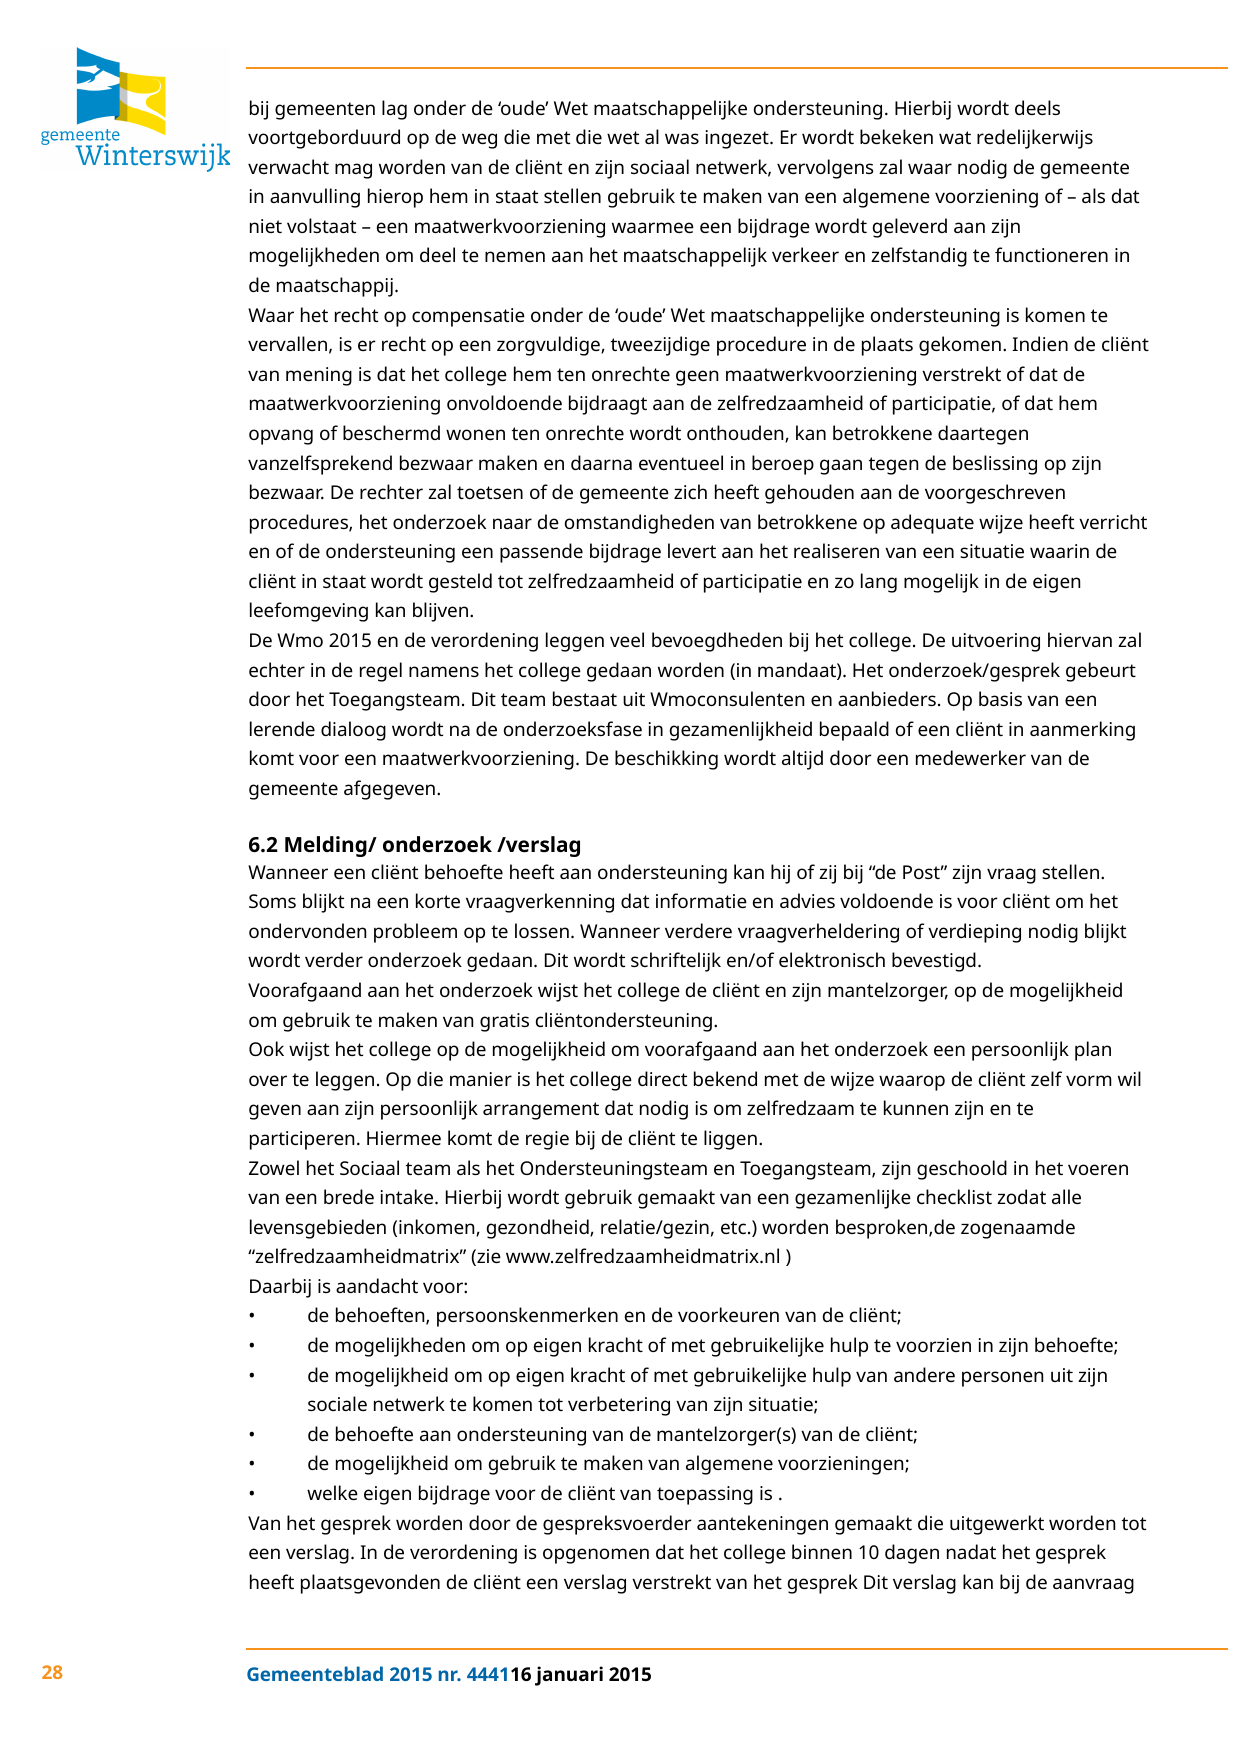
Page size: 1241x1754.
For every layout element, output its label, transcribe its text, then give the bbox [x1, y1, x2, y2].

picture [225, 153, 231, 162]
list de mogelijkheden om op eigen kracht of met gebruikelijke hulp te voorzien in zijn behoefte; [248, 1332, 1152, 1358]
text Waar het recht op compensatie onder de ‘oude’ Wet maatschappelijke ondersteuning is komen te vervallen, is er recht op een zorgvuldige, tweezijdige procedure in de plaats gekomen. Indien de cliënt van mening is dat het college hem ten onrechte geen maatwerkvoorziening verstrekt of dat de maatwerkvoorziening onvoldoende bijdraagt aan de zelfredzaamheid of participatie, of dat hem opvang of beschermd wonen ten onrechte wordt onthouden, kan betrokkene daartegen vanzelfsprekend bezwaar maken en daarna eventueel in beroep gaan tegen de beslissing op zijn bezwaar. De rechter zal toetsen of de gemeente zich heeft gehouden aan de voorgeschreven procedures, het onderzoek naar de omstandigheden van betrokkene op adequate wijze heeft verricht en of de ondersteuning een passende bijdrage levert aan het realiseren van een situatie waarin de cliënt in staat wordt gesteld tot zelfredzaamheid of participatie en zo lang mogelijk in de eigen leefomgeving kan blijven. [248, 302, 1152, 623]
text Ook wijst het college op de mogelijkheid om voorafgaand aan het onderzoek een persoonlijk plan over te leggen. Op die manier is het college direct bekend met de wijze waarop de cliënt zelf vorm wil geven aan zijn persoonlijk arrangement dat nodig is om zelfredzaam te kunnen zijn en te participeren. Hiermee komt de regie bij de cliënt te liggen. [248, 1036, 1152, 1151]
text Zowel het Sociaal team als het Ondersteuningsteam en Toegangsteam, zijn geschoold in het voeren van een brede intake. Hierbij wordt gebruik gemaakt van een gezamenlijke checklist zodat alle levensgebieden (inkomen, gezondheid, relatie/gezin, etc.) worden besproken,de zogenaamde “zelfredzaamheidmatrix” (zie www.zelfredzaamheidmatrix.nl ) [248, 1155, 1152, 1269]
text Wanneer een cliënt behoefte heeft aan ondersteuning kan hij of zij bij “de Post” zijn vraag stellen. Soms blijkt na een korte vraagverkenning dat informatie en advies voldoende is voor cliënt om het ondervonden probleem op te lossen. Wanneer verdere vraagverheldering of verdieping nodig blijkt wordt verder onderzoek gedaan. Dit wordt schriftelijk en/of elektronisch bevestigd. [248, 859, 1152, 973]
list welke eigen bijdrage voor de cliënt van toepassing is . [248, 1480, 1152, 1506]
text Van het gesprek worden door de gespreksvoerder aantekeningen gemaakt die uitgewerkt worden tot een verslag. In de verordening is opgenomen dat het college binnen 10 dagen nadat het gesprek heeft plaatsgevonden de cliënt een verslag verstrekt van het gesprek Dit verslag kan bij de aanvraag [248, 1510, 1152, 1595]
text De Wmo 2015 en de verordening leggen veel bevoegdheden bij het college. De uitvoering hiervan zal echter in de regel namens het college gedaan worden (in mandaat). Het onderzoek/gesprek gebeurt door het Toegangsteam. Dit team bestaat uit Wmoconsulenten en aanbieders. Op basis van een lerende dialoog wordt na de onderzoeksfase in gezamenlijkheid bepaald of een cliënt in aanmerking komt voor een maatwerkvoorziening. De beschikking wordt altijd door een medewerker van de gemeente afgegeven. [248, 627, 1152, 801]
text bij gemeenten lag onder de ‘oude’ Wet maatschappelijke ondersteuning. Hierbij wordt deels voortgeborduurd op de weg die met die wet al was ingezet. Er wordt bekeken wat redelijkerwijs verwacht mag worden van de cliënt en zijn sociaal netwerk, vervolgens zal waar nodig de gemeente in aanvulling hierop hem in staat stellen gebruik te maken van een algemene voorziening of – als dat niet volstaat – een maatwerkvoorziening waarmee een bijdrage wordt geleverd aan zijn mogelijkheden om deel te nemen aan het maatschappelijk verkeer en zelfstandig te functioneren in de maatschappij. [248, 95, 1152, 298]
list de behoefte aan ondersteuning van de mantelzorger(s) van de cliënt; [248, 1421, 1152, 1447]
text 6.2 Melding/ onderzoek /verslag [248, 831, 1152, 859]
text Daarbij is aandacht voor: [248, 1273, 1152, 1299]
picture [41, 47, 231, 172]
text Voorafgaand aan het onderzoek wijst het college de cliënt en zijn mantelzorger, op de mogelijkheid om gebruik te maken van gratis cliëntondersteuning. [248, 977, 1152, 1033]
list de mogelijkheid om gebruik te maken van algemene voorzieningen; [248, 1451, 1152, 1476]
list de mogelijkheid om op eigen kracht of met gebruikelijke hulp van andere personen uit zijn sociale netwerk te komen tot verbetering van zijn situatie; [248, 1362, 1152, 1417]
list de behoeften, persoonskenmerken en de voorkeuren van de cliënt; [248, 1303, 1152, 1328]
